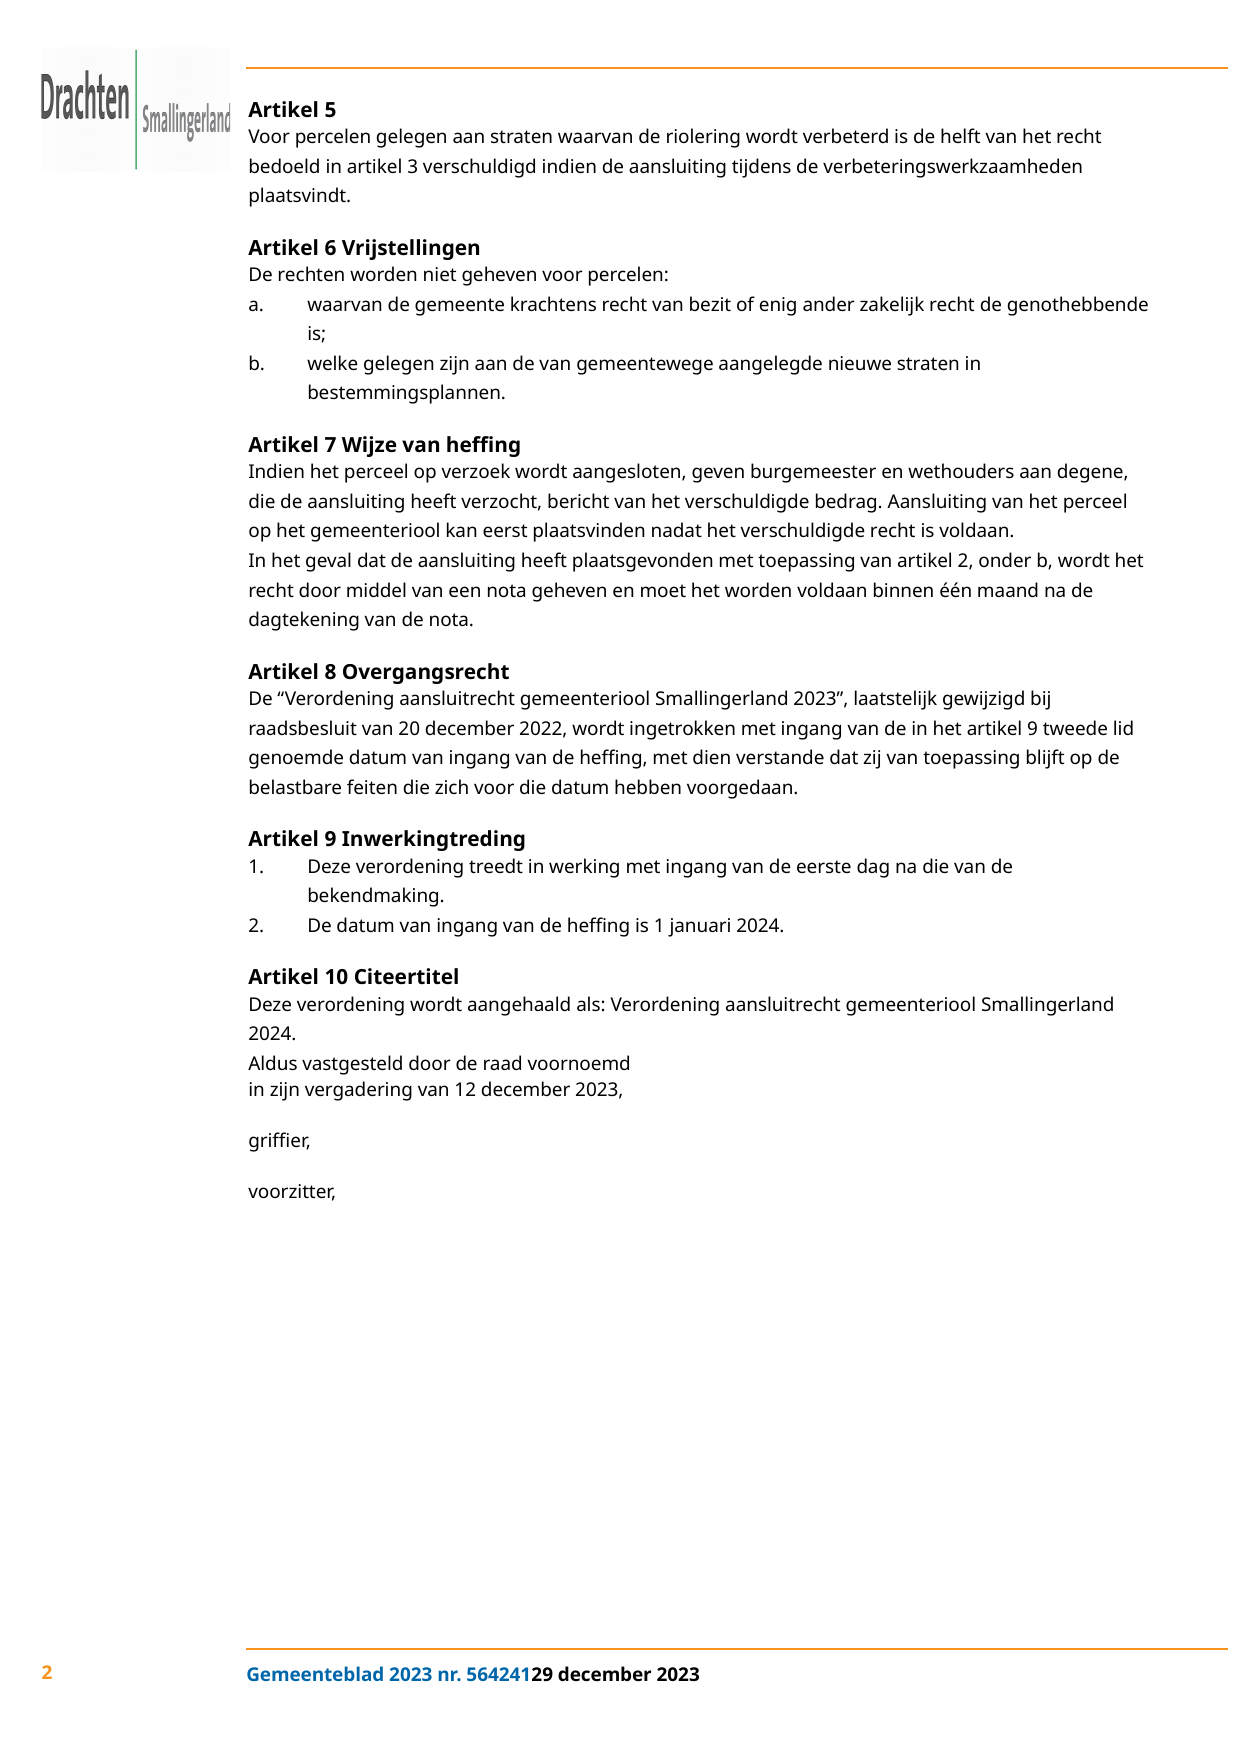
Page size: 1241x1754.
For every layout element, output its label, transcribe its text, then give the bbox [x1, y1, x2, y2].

text Artikel 5 [248, 95, 1152, 123]
list De datum van ingang van de heffing is 1 januari 2024. [248, 912, 1152, 938]
text griffier, [248, 1127, 1152, 1153]
text Voor percelen gelegen aan straten waarvan de riolering wordt verbeterd is de helft van het recht bedoeld in artikel 3 verschuldigd indien de aansluiting tijdens de verbeteringswerkzaamheden plaatsvindt. [248, 123, 1152, 208]
text Artikel 9 Inwerkingtreding [248, 824, 1152, 853]
text De “Verordening aansluitrecht gemeenteriool Smallingerland 2023”, laatstelijk gewijzigd bij raadsbesluit van 20 december 2022, wordt ingetrokken met ingang van de in het artikel 9 tweede lid genoemde datum van ingang van de heffing, met dien verstande dat zij van toepassing blijft op de belastbare feiten die zich voor die datum hebben voorgedaan. [248, 685, 1152, 800]
text De rechten worden niet geheven voor percelen: [248, 261, 1152, 287]
text Artikel 7 Wijze van heffing [248, 430, 1152, 458]
text Artikel 8 Overgangsrecht [248, 657, 1152, 685]
text Artikel 10 Citeertitel [248, 962, 1152, 991]
text voorzitter, [248, 1179, 1152, 1204]
text in zijn vergadering van 12 december 2023, [248, 1076, 1152, 1101]
text Artikel 6 Vrijstellingen [248, 233, 1152, 261]
text Aldus vastgesteld door de raad voornoemd [248, 1050, 1152, 1076]
list Deze verordening treedt in werking met ingang van de eerste dag na die van de bekendmaking. [248, 853, 1152, 908]
text In het geval dat de aansluiting heeft plaatsgevonden met toepassing van artikel 2, onder b, wordt het recht door middel van een nota geheven en moet het worden voldaan binnen één maand na de dagtekening van de nota. [248, 547, 1152, 632]
list waarvan de gemeente krachtens recht van bezit of enig ander zakelijk recht de genothebbende is; [248, 291, 1152, 346]
picture [41, 47, 231, 172]
text Indien het perceel op verzoek wordt aangesloten, geven burgemeester en wethouders aan degene, die de aansluiting heeft verzocht, bericht van het verschuldigde bedrag. Aansluiting van het perceel op het gemeenteriool kan eerst plaatsvinden nadat het verschuldigde recht is voldaan. [248, 458, 1152, 543]
text Deze verordening wordt aangehaald als: Verordening aansluitrecht gemeenteriool Smallingerland 2024. [248, 991, 1152, 1046]
list welke gelegen zijn aan de van gemeentewege aangelegde nieuwe straten in bestemmingsplannen. [248, 350, 1152, 405]
